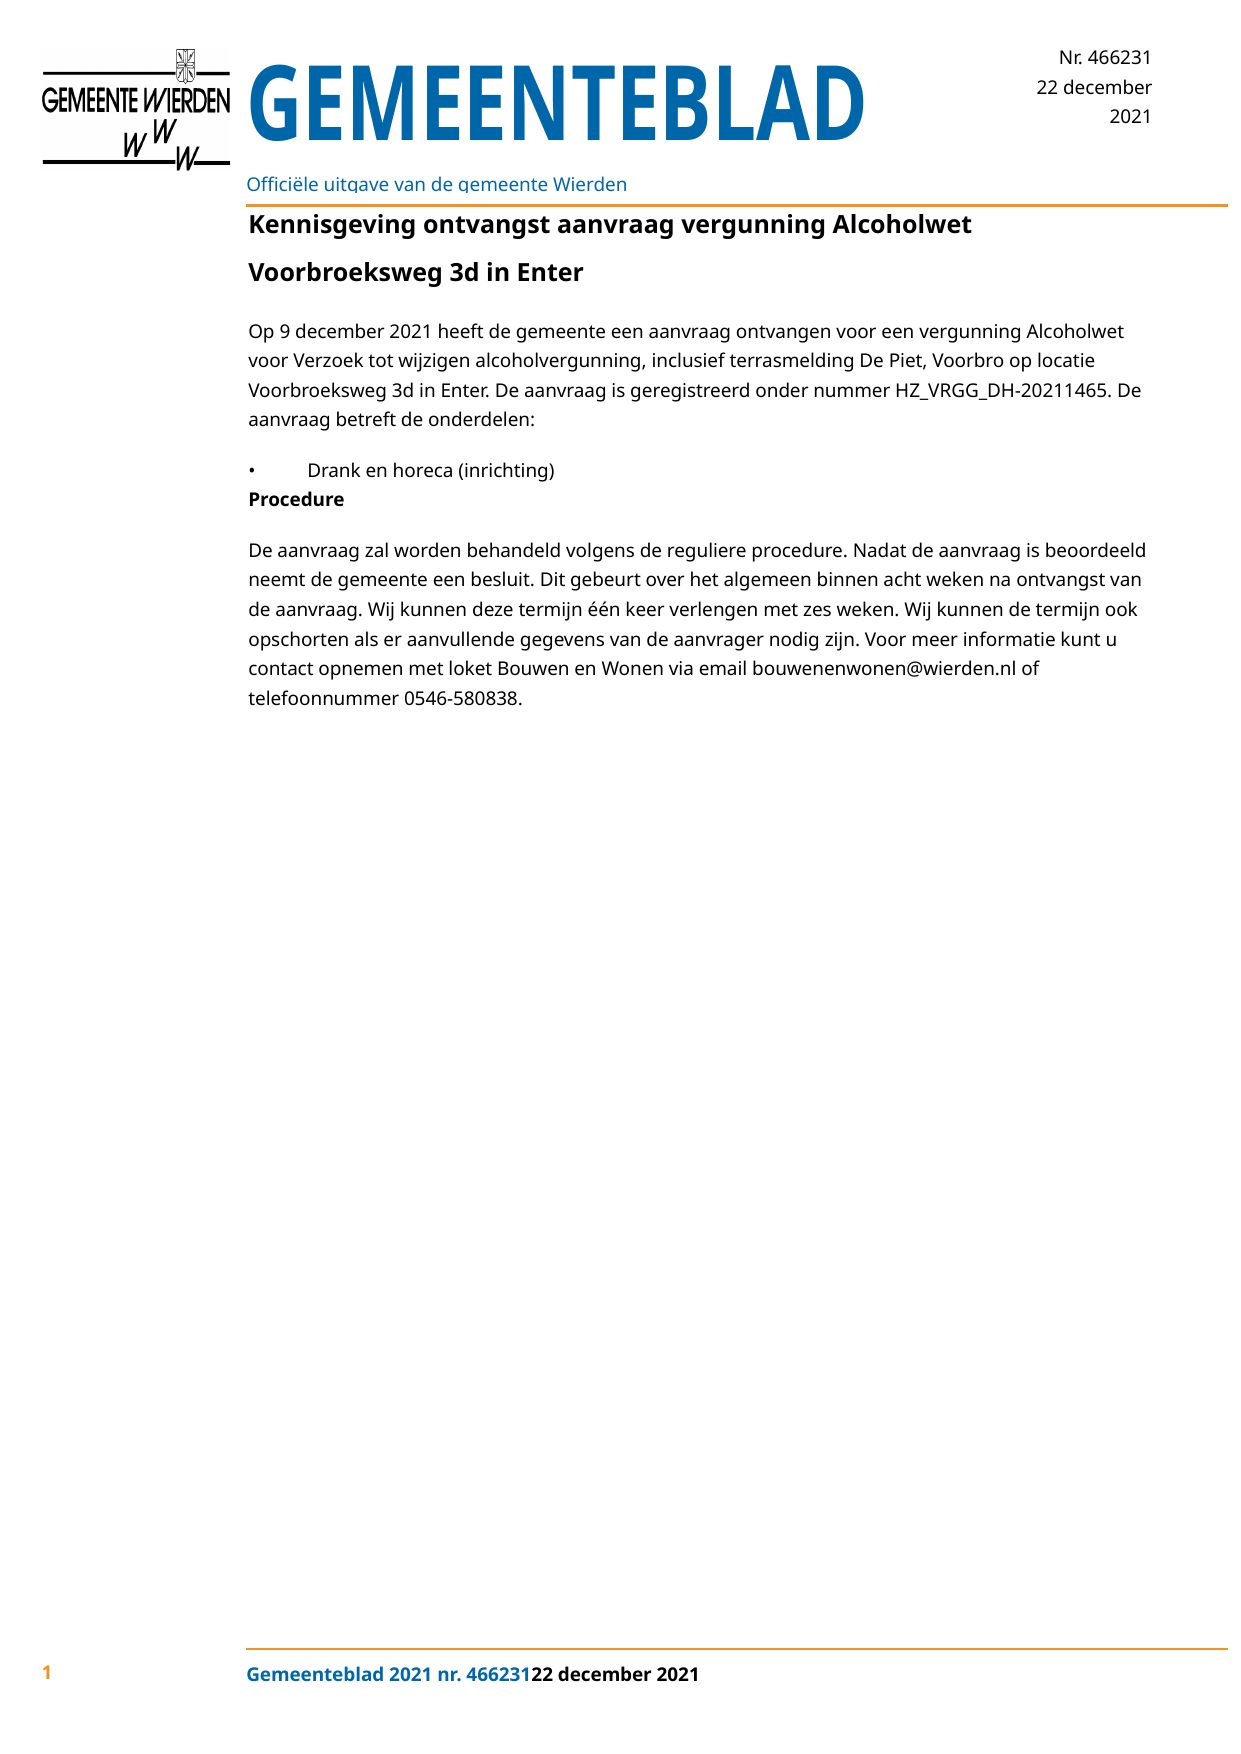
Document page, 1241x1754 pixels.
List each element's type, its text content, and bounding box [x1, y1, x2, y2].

text Op 9 december 2021 heeft de gemeente een aanvraag ontvangen voor een vergunning Alcoholwet voor Verzoek tot wijzigen alcoholvergunning, inclusief terrasmelding De Piet, Voorbro op locatie Voorbroeksweg 3d in Enter. De aanvraag is geregistreerd onder nummer HZ_VRGG_DH-20211465. De aanvraag betreft de onderdelen: [248, 318, 1152, 432]
picture [41, 47, 231, 172]
text De aanvraag zal worden behandeld volgens de reguliere procedure. Nadat de aanvraag is beoordeeld neemt de gemeente een besluit. Dit gebeurt over het algemeen binnen acht weken na ontvangst van de aanvraag. Wij kunnen deze termijn één keer verlengen met zes weken. Wij kunnen de termijn ook opschorten als er aanvullende gegevens van de aanvrager nodig zijn. Voor meer informatie kunt u contact opnemen met loket Bouwen en Wonen via email bouwenenwonen@wierden.nl of telefoonnummer 0546-580838. [248, 537, 1152, 711]
text Procedure [248, 487, 1152, 512]
text Kennisgeving ontvangst aanvraag vergunning Alcoholwet Voorbroeksweg 3d in Enter [248, 207, 1152, 288]
list Drank en horeca (inrichting) [248, 457, 1152, 483]
